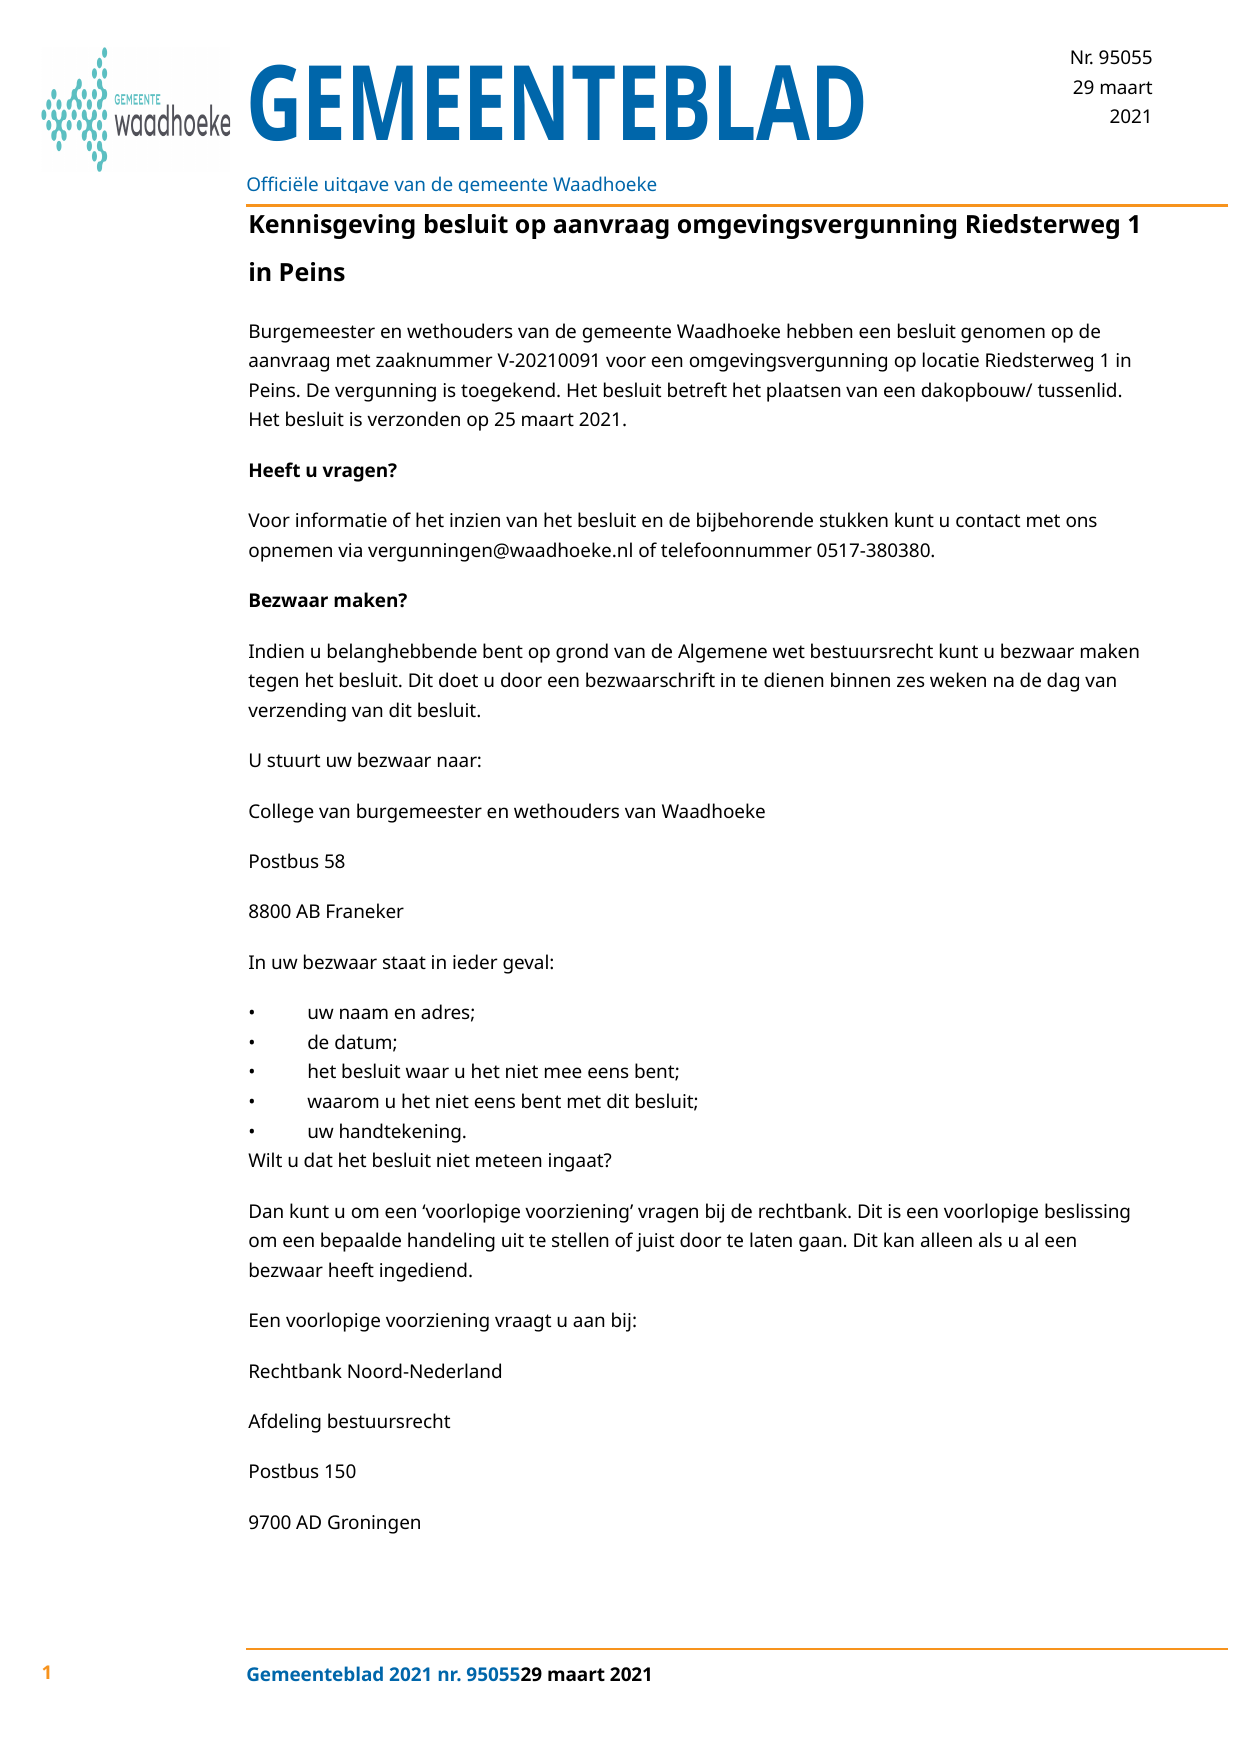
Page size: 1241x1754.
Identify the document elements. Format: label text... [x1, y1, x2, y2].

list de datum; [248, 1029, 1152, 1055]
text Bezwaar maken? [248, 587, 1152, 613]
text Wilt u dat het besluit niet meteen ingaat? [248, 1147, 1152, 1173]
text Rechtbank Noord-Nederland [248, 1358, 1152, 1384]
text Kennisgeving besluit op aanvraag omgevingsvergunning Riedsterweg 1 in Peins [248, 207, 1152, 288]
text Postbus 150 [248, 1459, 1152, 1484]
text 8800 AB Franeker [248, 899, 1152, 924]
text In uw bezwaar staat in ieder geval: [248, 949, 1152, 975]
picture [41, 47, 231, 172]
text Indien u belanghebbende bent op grond van de Algemene wet bestuursrecht kunt u bezwaar maken tegen het besluit. Dit doet u door een bezwaarschrift in te dienen binnen zes weken na de dag van verzending van dit besluit. [248, 638, 1152, 723]
text Een voorlopige voorziening vraagt u aan bij: [248, 1307, 1152, 1333]
text 9700 AD Groningen [248, 1509, 1152, 1535]
list uw handtekening. [248, 1118, 1152, 1144]
list uw naam en adres; [248, 999, 1152, 1025]
list het besluit waar u het niet mee eens bent; [248, 1059, 1152, 1084]
text Postbus 58 [248, 848, 1152, 874]
text U stuurt uw bezwaar naar: [248, 747, 1152, 773]
text Heeft u vragen? [248, 457, 1152, 483]
list waarom u het niet eens bent met dit besluit; [248, 1088, 1152, 1114]
text College van burgemeester en wethouders van Waadhoeke [248, 798, 1152, 824]
text Dan kunt u om een ‘voorlopige voorziening’ vragen bij de rechtbank. Dit is een voorlopige beslissing om een bepaalde handeling uit te stellen of juist door te laten gaan. Dit kan alleen als u al een bezwaar heeft ingediend. [248, 1198, 1152, 1283]
text Burgemeester en wethouders van de gemeente Waadhoeke hebben een besluit genomen op de aanvraag met zaaknummer V-20210091 voor een omgevingsvergunning op locatie Riedsterweg 1 in Peins. De vergunning is toegekend. Het besluit betreft het plaatsen van een dakopbouw/ tussenlid. Het besluit is verzonden op 25 maart 2021. [248, 318, 1152, 432]
text Afdeling bestuursrecht [248, 1408, 1152, 1434]
text Voor informatie of het inzien van het besluit en de bijbehorende stukken kunt u contact met ons opnemen via vergunningen@waadhoeke.nl of telefoonnummer 0517-380380. [248, 507, 1152, 563]
